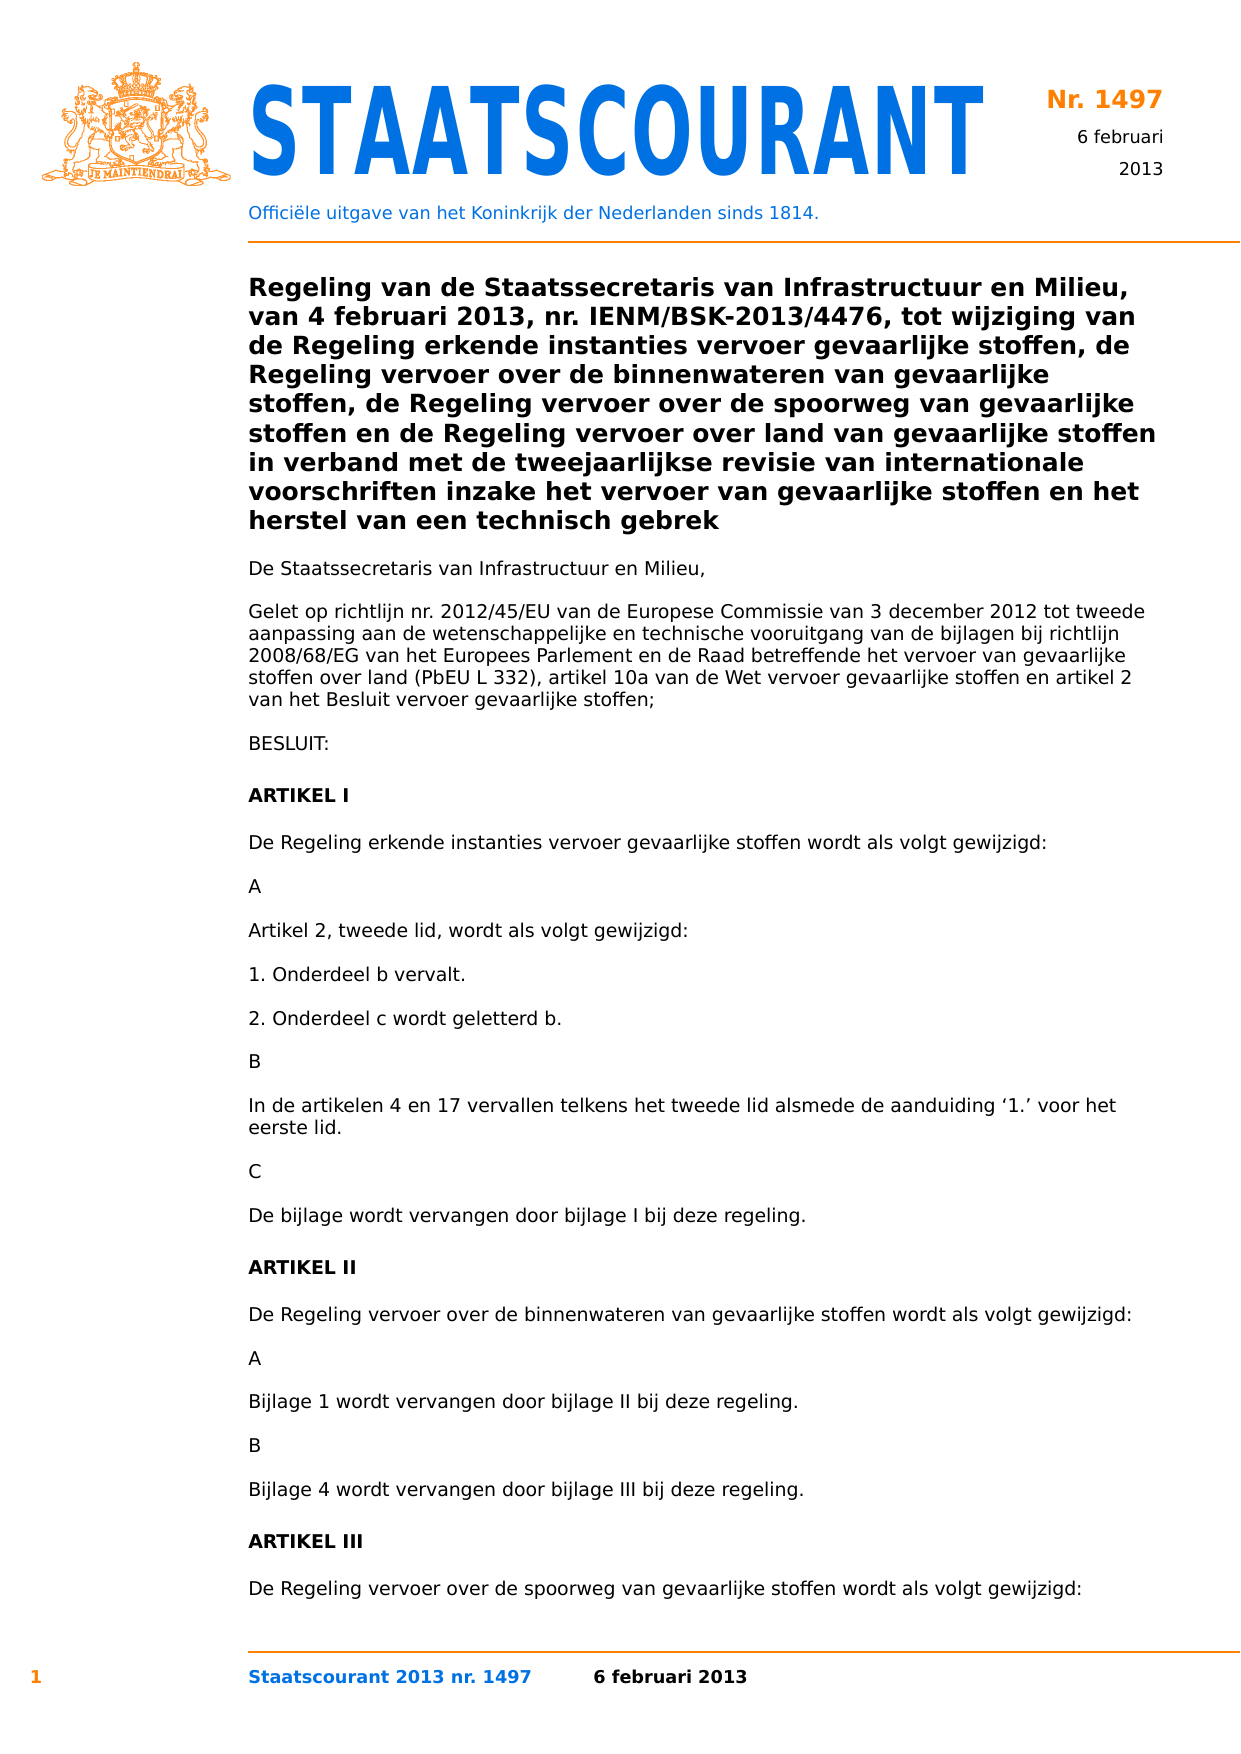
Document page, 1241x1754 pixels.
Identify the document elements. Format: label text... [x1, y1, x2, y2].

table_cell 2013 [998, 153, 1240, 203]
subtitle ARTIKEL I [248, 785, 1163, 807]
subtitle ARTIKEL II [248, 1257, 1163, 1279]
text De Regeling vervoer over de binnenwateren van gevaarlijke stoffen wordt als volgt gewijzigd: [248, 1304, 1163, 1326]
text 2. Onderdeel c wordt geletterd b. [248, 1007, 1163, 1029]
text De Regeling vervoer over de spoorweg van gevaarlijke stoffen wordt als volgt gewijzigd: [248, 1578, 1163, 1600]
subtitle Regeling van de Staatssecretaris van Infrastructuur en Milieu, van 4 februari 2013, nr. IENM/BSK-2013/4476, tot wijziging van de Regeling erkende instanties vervoer gevaarlijke stoffen, de Regeling vervoer over de binnenwateren van gevaarlijke stoffen, de Regeling vervoer over de spoorweg van gevaarlijke stoffen en de Regeling vervoer over land van gevaarlijke stoffen in verband met de tweejaarlijkse revisie van internationale voorschriften inzake het vervoer van gevaarlijke stoffen en het herstel van een technisch gebrek [248, 273, 1163, 536]
text C [248, 1161, 1163, 1183]
text 1. Onderdeel b vervalt. [248, 963, 1163, 986]
text B [248, 1051, 1163, 1073]
text A [248, 1348, 1163, 1369]
text De Staatssecretaris van Infrastructuur en Milieu, [248, 557, 1163, 579]
text Gelet op richtlijn nr. 2012/45/EU van de Europese Commissie van 3 december 2012 tot tweede aanpassing aan de wetenschappelijke en technische vooruitgang van de bijlagen bij richtlijn 2008/68/EG van het Europees Parlement en de Raad betreffende het vervoer van gevaarlijke stoffen over land (PbEU L 332), artikel 10a van de Wet vervoer gevaarlijke stoffen en artikel 2 van het Besluit vervoer gevaarlijke stoffen; [248, 601, 1163, 711]
table_header Nr. 1497 [998, 62, 1240, 121]
table_header STAATSCOURANT [248, 62, 998, 203]
text B [248, 1435, 1163, 1457]
text In de artikelen 4 en 17 vervallen telkens het tweede lid alsmede de aanduiding ‘1.’ voor het eerste lid. [248, 1095, 1163, 1139]
table_cell 6 februari [998, 121, 1240, 153]
text De bijlage wordt vervangen door bijlage I bij deze regeling. [248, 1205, 1163, 1227]
text De Regeling erkende instanties vervoer gevaarlijke stoffen wordt als volgt gewijzigd: [248, 832, 1163, 854]
picture [41, 62, 231, 186]
text Artikel 2, tweede lid, wordt als volgt gewijzigd: [248, 920, 1163, 942]
text Bijlage 1 wordt vervangen door bijlage II bij deze regeling. [248, 1391, 1163, 1413]
text BESLUIT: [248, 733, 1163, 755]
text Bijlage 4 wordt vervangen door bijlage III bij deze regeling. [248, 1479, 1163, 1501]
subtitle ARTIKEL III [248, 1531, 1163, 1553]
table_header [25, 62, 248, 241]
text A [248, 876, 1163, 898]
table_cell Officiële uitgave van het Koninkrijk der Nederlanden sinds 1814. [248, 203, 1240, 241]
